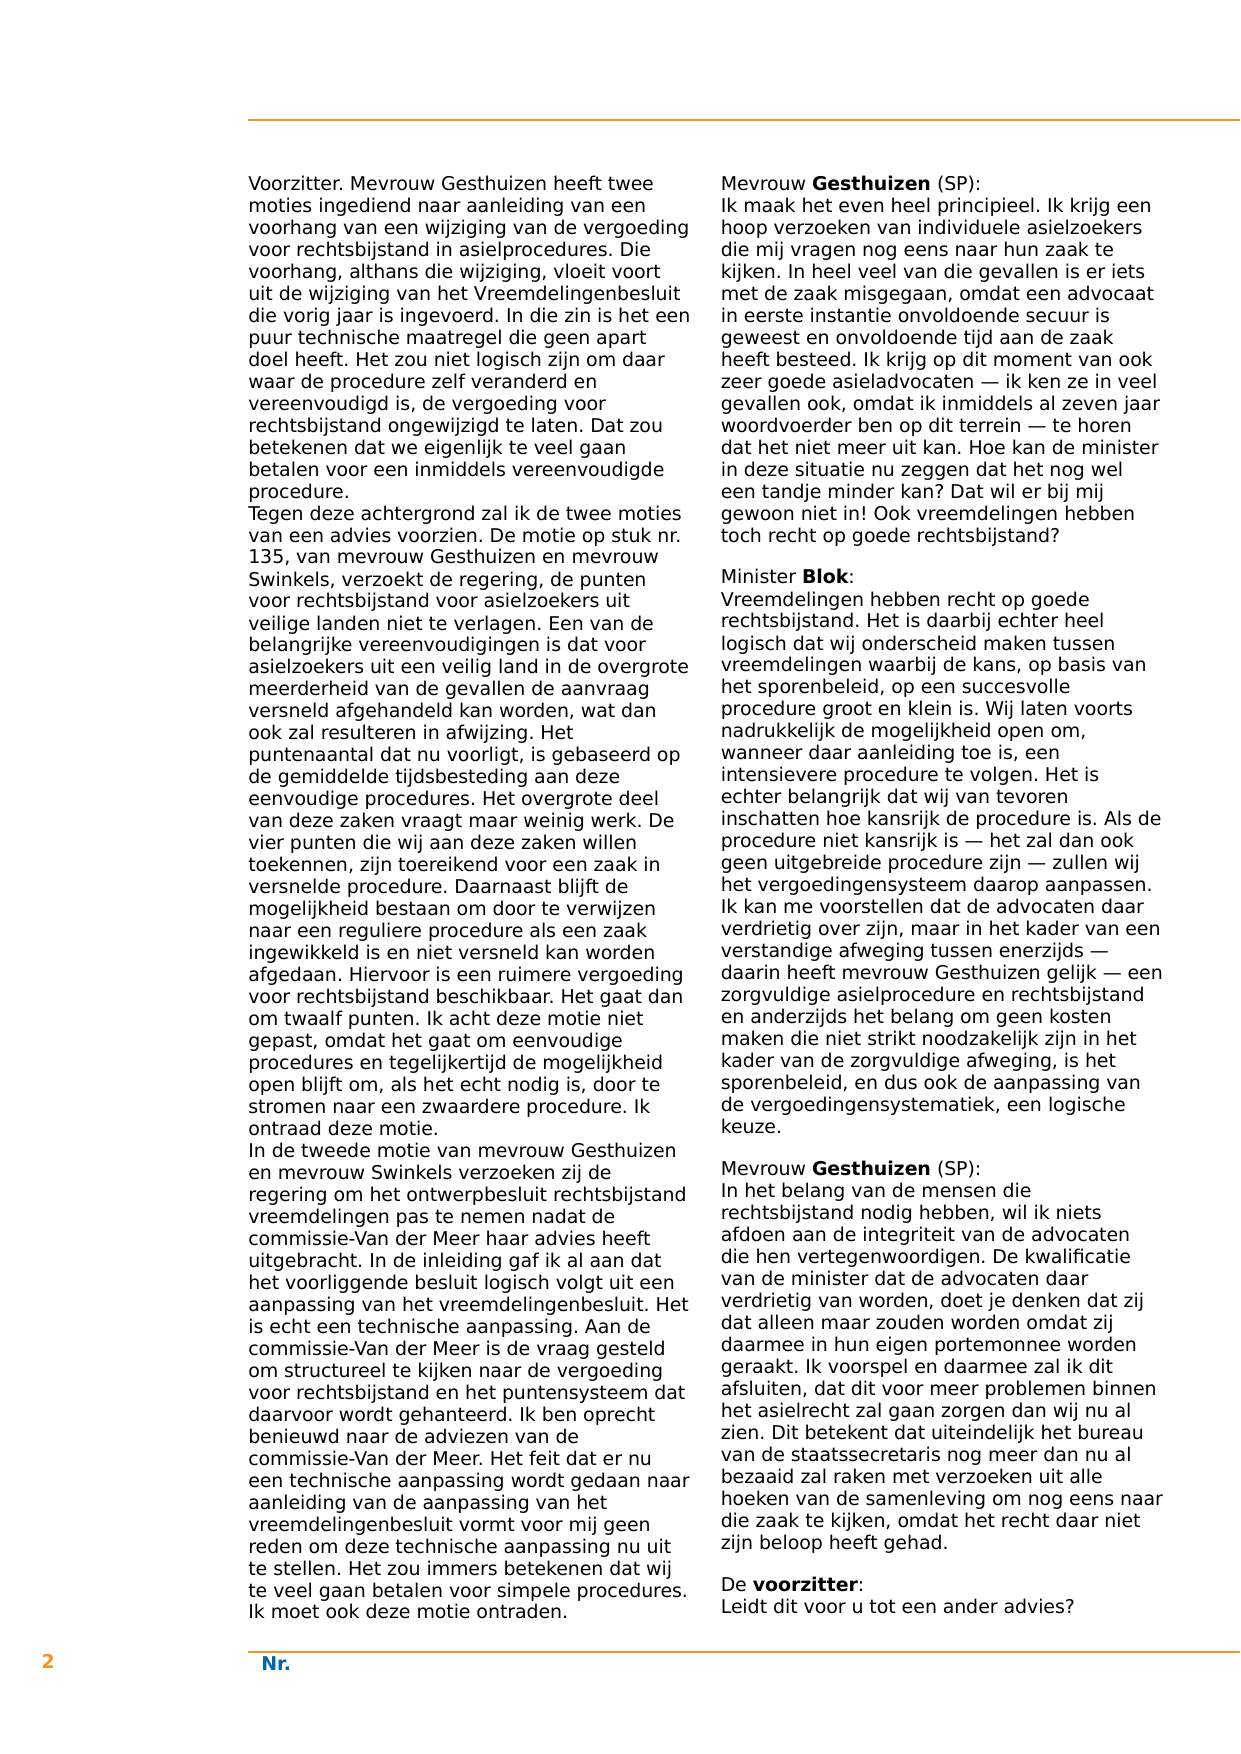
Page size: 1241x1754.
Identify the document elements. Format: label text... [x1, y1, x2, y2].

text In het belang van de mensen die rechtsbijstand nodig hebben, wil ik niets afdoen aan de integriteit van de advocaten die hen vertegenwoordigen. De kwalificatie van de minister dat de advocaten daar verdrietig van worden, doet je denken dat zij dat alleen maar zouden worden omdat zij daarmee in hun eigen portemonnee worden geraakt. Ik voorspel en daarmee zal ik dit afsluiten, dat dit voor meer problemen binnen het asielrecht zal gaan zorgen dan wij nu al zien. Dit betekent dat uiteindelijk het bureau van de staatssecretaris nog meer dan nu al bezaaid zal raken met verzoeken uit alle hoeken van de samenleving om nog eens naar die zaak te kijken, omdat het recht daar niet zijn beloop heeft gehad. [721, 1180, 1163, 1553]
text De voorzitter: [721, 1573, 1163, 1596]
text Mevrouw Gesthuizen (SP): [721, 173, 1163, 195]
text Tegen deze achtergrond zal ik de twee moties van een advies voorzien. De motie op stuk nr. 135, van mevrouw Gesthuizen en mevrouw Swinkels, verzoekt de regering, de punten voor rechtsbijstand voor asielzoekers uit veilige landen niet te verlagen. Een van de belangrijke vereenvoudigingen is dat voor asielzoekers uit een veilig land in de overgrote meerderheid van de gevallen de aanvraag versneld afgehandeld kan worden, wat dan ook zal resulteren in afwijzing. Het puntenaantal dat nu voorligt, is gebaseerd op de gemiddelde tijdsbesteding aan deze eenvoudige procedures. Het overgrote deel van deze zaken vraagt maar weinig werk. De vier punten die wij aan deze zaken willen toekennen, zijn toereikend voor een zaak in versnelde procedure. Daarnaast blijft de mogelijkheid bestaan om door te verwijzen naar een reguliere procedure als een zaak ingewikkeld is en niet versneld kan worden afgedaan. Hiervoor is een ruimere vergoeding voor rechtsbijstand beschikbaar. Het gaat dan om twaalf punten. Ik acht deze motie niet gepast, omdat het gaat om eenvoudige procedures en tegelijkertijd de mogelijkheid open blijft om, als het echt nodig is, door te stromen naar een zwaardere procedure. Ik ontraad deze motie. [248, 502, 691, 1140]
text Ik maak het even heel principieel. Ik krijg een hoop verzoeken van individuele asielzoekers die mij vragen nog eens naar hun zaak te kijken. In heel veel van die gevallen is er iets met de zaak misgegaan, omdat een advocaat in eerste instantie onvoldoende secuur is geweest en onvoldoende tijd aan de zaak heeft besteed. Ik krijg op dit moment van ook zeer goede asieladvocaten — ik ken ze in veel gevallen ook, omdat ik inmiddels al zeven jaar woordvoerder ben op dit terrein — te horen dat het niet meer uit kan. Hoe kan de minister in deze situatie nu zeggen dat het nog wel een tandje minder kan? Dat wil er bij mij gewoon niet in! Ook vreemdelingen hebben toch recht op goede rechtsbijstand? [721, 195, 1163, 546]
text Minister Blok: [721, 566, 1163, 588]
text Voorzitter. Mevrouw Gesthuizen heeft twee moties ingediend naar aanleiding van een voorhang van een wijziging van de vergoeding voor rechtsbijstand in asielprocedures. Die voorhang, althans die wijziging, vloeit voort uit de wijziging van het Vreemdelingenbesluit die vorig jaar is ingevoerd. In die zin is het een puur technische maatregel die geen apart doel heeft. Het zou niet logisch zijn om daar waar de procedure zelf veranderd en vereenvoudigd is, de vergoeding voor rechtsbijstand ongewijzigd te laten. Dat zou betekenen dat we eigenlijk te veel gaan betalen voor een inmiddels vereenvoudigde procedure. [248, 173, 691, 502]
text Leidt dit voor u tot een ander advies? [721, 1596, 1163, 1617]
text Mevrouw Gesthuizen (SP): [721, 1158, 1163, 1180]
text In de tweede motie van mevrouw Gesthuizen en mevrouw Swinkels verzoeken zij de regering om het ontwerpbesluit rechtsbijstand vreemdelingen pas te nemen nadat de commissie-Van der Meer haar advies heeft uitgebracht. In de inleiding gaf ik al aan dat het voorliggende besluit logisch volgt uit een aanpassing van het vreemdelingenbesluit. Het is echt een technische aanpassing. Aan de commissie-Van der Meer is de vraag gesteld om structureel te kijken naar de vergoeding voor rechtsbijstand en het puntensysteem dat daarvoor wordt gehanteerd. Ik ben oprecht benieuwd naar de adviezen van de commissie-Van der Meer. Het feit dat er nu een technische aanpassing wordt gedaan naar aanleiding van de aanpassing van het vreemdelingenbesluit vormt voor mij geen reden om deze technische aanpassing nu uit te stellen. Het zou immers betekenen dat wij te veel gaan betalen voor simpele procedures. Ik moet ook deze motie ontraden. [248, 1140, 691, 1623]
text Vreemdelingen hebben recht op goede rechtsbijstand. Het is daarbij echter heel logisch dat wij onderscheid maken tussen vreemdelingen waarbij de kans, op basis van het sporenbeleid, op een succesvolle procedure groot en klein is. Wij laten voorts nadrukkelijk de mogelijkheid open om, wanneer daar aanleiding toe is, een intensievere procedure te volgen. Het is echter belangrijk dat wij van tevoren inschatten hoe kansrijk de procedure is. Als de procedure niet kansrijk is — het zal dan ook geen uitgebreide procedure zijn — zullen wij het vergoedingensysteem daarop aanpassen. Ik kan me voorstellen dat de advocaten daar verdrietig over zijn, maar in het kader van een verstandige afweging tussen enerzijds — daarin heeft mevrouw Gesthuizen gelijk — een zorgvuldige asielprocedure en rechtsbijstand en anderzijds het belang om geen kosten maken die niet strikt noodzakelijk zijn in het kader van de zorgvuldige afweging, is het sporenbeleid, en dus ook de aanpassing van de vergoedingensystematiek, een logische keuze. [721, 588, 1163, 1138]
